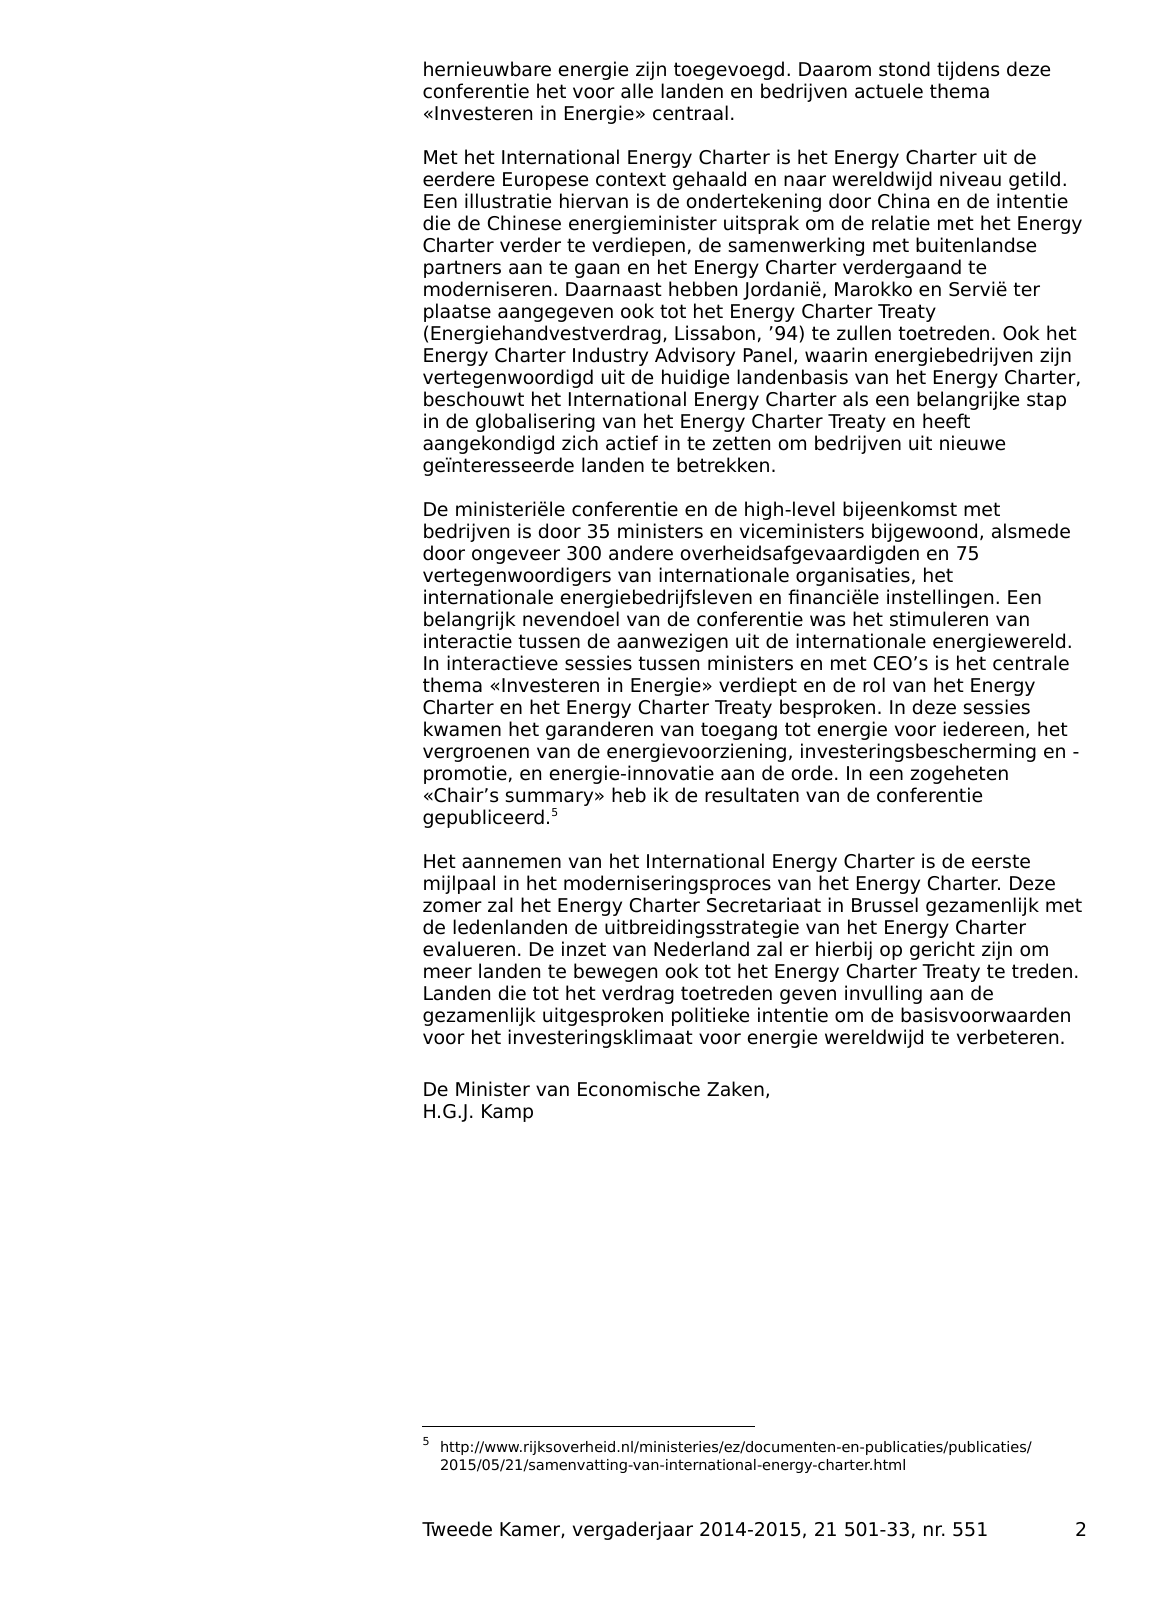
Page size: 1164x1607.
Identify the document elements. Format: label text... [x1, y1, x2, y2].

text http://www.rijksoverheid.nl/ministeries/ez/documenten-en-publicaties/publicaties/2015/05/21/samenvatting-van-international-energy-charter.html [422, 1435, 1087, 1474]
text De ministeriële conferentie en de high-level bijeenkomst met bedrijven is door 35 ministers en viceministers bijgewoond, alsmede door ongeveer 300 andere overheidsafgevaardigden en 75 vertegenwoordigers van internationale organisaties, het internationale energiebedrijfsleven en financiële instellingen. Een belangrijk nevendoel van de conferentie was het stimuleren van interactie tussen de aanwezigen uit de internationale energiewereld. In interactieve sessies tussen ministers en met CEO’s is het centrale thema «Investeren in Energie» verdiept en de rol van het Energy Charter en het Energy Charter Treaty besproken. In deze sessies kwamen het garanderen van toegang tot energie voor iedereen, het vergroenen van de energievoorziening, investeringsbescherming en -promotie, en energie-innovatie aan de orde. In een zogeheten «Chair’s summary» heb ik de resultaten van de conferentie gepubliceerd. [422, 499, 1087, 829]
text Het aannemen van het International Energy Charter is de eerste mijlpaal in het moderniseringsproces van het Energy Charter. Deze zomer zal het Energy Charter Secretariaat in Brussel gezamenlijk met de ledenlanden de uitbreidingsstrategie van het Energy Charter evalueren. De inzet van Nederland zal er hierbij op gericht zijn om meer landen te bewegen ook tot het Energy Charter Treaty te treden. Landen die tot het verdrag toetreden geven invulling aan de gezamenlijk uitgesproken politieke intentie om de basisvoorwaarden voor het investeringsklimaat voor energie wereldwijd te verbeteren. [422, 851, 1087, 1049]
text Met het International Energy Charter is het Energy Charter uit de eerdere Europese context gehaald en naar wereldwijd niveau getild. Een illustratie hiervan is de ondertekening door China en de intentie die de Chinese energieminister uitsprak om de relatie met het Energy Charter verder te verdiepen, de samenwerking met buitenlandse partners aan te gaan en het Energy Charter verdergaand te moderniseren. Daarnaast hebben Jordanië, Marokko en Servië ter plaatse aangegeven ook tot het Energy Charter Treaty (Energiehandvestverdrag, Lissabon, ’94) te zullen toetreden. Ook het Energy Charter Industry Advisory Panel, waarin energiebedrijven zijn vertegenwoordigd uit de huidige landenbasis van het Energy Charter, beschouwt het International Energy Charter als een belangrijke stap in de globalisering van het Energy Charter Treaty en heeft aangekondigd zich actief in te zetten om bedrijven uit nieuwe geïnteresseerde landen te betrekken. [422, 147, 1087, 477]
text De Minister van Economische Zaken, H.G.J. Kamp [422, 1079, 1087, 1123]
text hernieuwbare energie zijn toegevoegd. Daarom stond tijdens deze conferentie het voor alle landen en bedrijven actuele thema «Investeren in Energie» centraal. [422, 59, 1087, 125]
